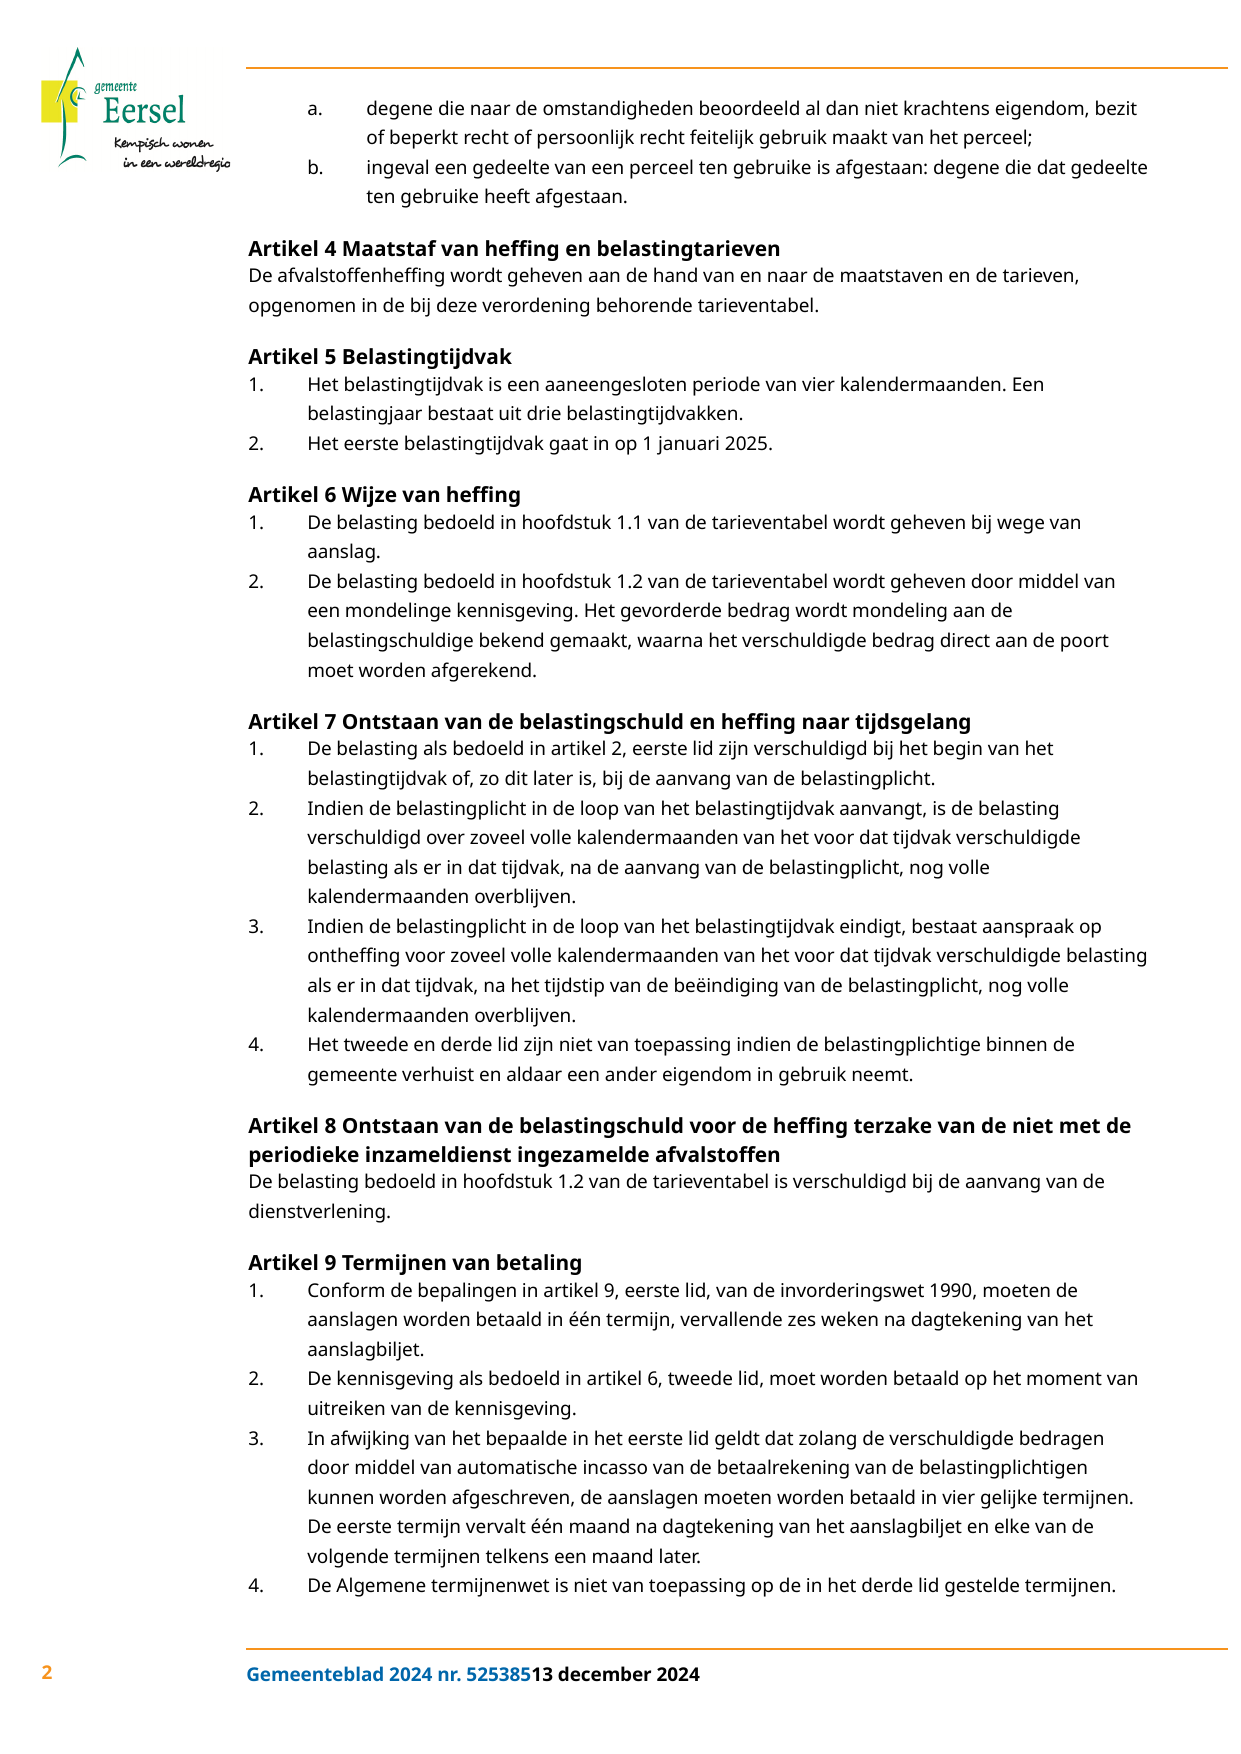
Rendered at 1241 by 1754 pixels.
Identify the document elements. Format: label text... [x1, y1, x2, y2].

list Het belastingtijdvak is een aaneengesloten periode van vier kalendermaanden. Een belastingjaar bestaat uit drie belastingtijdvakken. [248, 371, 1152, 426]
text Artikel 8 Ontstaan van de belastingschuld voor de heffing terzake van de niet met de periodieke inzameldienst ingezamelde afvalstoffen [248, 1111, 1152, 1168]
text Artikel 9 Termijnen van betaling [248, 1248, 1152, 1277]
list De belasting bedoeld in hoofdstuk 1.2 van de tarieventabel wordt geheven door middel van een mondelinge kennisgeving. Het gevorderde bedrag wordt mondeling aan de belastingschuldige bekend gemaakt, waarna het verschuldigde bedrag direct aan de poort moet worden afgerekend. [248, 568, 1152, 682]
text De afvalstoffenheffing wordt geheven aan de hand van en naar de maatstaven en de tarieven, [248, 262, 1152, 288]
list Het tweede en derde lid zijn niet van toepassing indien de belastingplichtige binnen de gemeente verhuist en aldaar een ander eigendom in gebruik neemt. [248, 1031, 1152, 1087]
list degene die naar de omstandigheden beoordeeld al dan niet krachtens eigendom, bezit of beperkt recht of persoonlijk recht feitelijk gebruik maakt van het perceel; [307, 95, 1152, 150]
text Artikel 5 Belastingtijdvak [248, 342, 1152, 371]
list De belasting bedoeld in hoofdstuk 1.1 van de tarieventabel wordt geheven bij wege van aanslag. [248, 509, 1152, 564]
list Indien de belastingplicht in de loop van het belastingtijdvak eindigt, bestaat aanspraak op ontheffing voor zoveel volle kalendermaanden van het voor dat tijdvak verschuldigde belasting als er in dat tijdvak, na het tijdstip van de beëindiging van de belastingplicht, nog volle kalendermaanden overblijven. [248, 913, 1152, 1028]
text Artikel 4 Maatstaf van heffing en belastingtarieven [248, 234, 1152, 262]
list In afwijking van het bepaalde in het eerste lid geldt dat zolang de verschuldigde bedragen door middel van automatische incasso van de betaalrekening van de belastingplichtigen kunnen worden afgeschreven, de aanslagen moeten worden betaald in vier gelijke termijnen. De eerste termijn vervalt één maand na dagtekening van het aanslagbiljet en elke van de volgende termijnen telkens een maand later. [248, 1425, 1152, 1569]
text Artikel 7 Ontstaan van de belastingschuld en heffing naar tijdsgelang [248, 707, 1152, 736]
list Het eerste belastingtijdvak gaat in op 1 januari 2025. [248, 430, 1152, 456]
text opgenomen in de bij deze verordening behorende tarieventabel. [248, 292, 1152, 318]
text De belasting bedoeld in hoofdstuk 1.2 van de tarieventabel is verschuldigd bij de aanvang van de dienstverlening. [248, 1168, 1152, 1224]
list Conform de bepalingen in artikel 9, eerste lid, van de invorderingswet 1990, moeten de aanslagen worden betaald in één termijn, vervallende zes weken na dagtekening van het aanslagbiljet. [248, 1277, 1152, 1362]
picture [41, 47, 231, 172]
list Indien de belastingplicht in de loop van het belastingtijdvak aanvangt, is de belasting verschuldigd over zoveel volle kalendermaanden van het voor dat tijdvak verschuldigde belasting als er in dat tijdvak, na de aanvang van de belastingplicht, nog volle kalendermaanden overblijven. [248, 795, 1152, 909]
list ingeval een gedeelte van een perceel ten gebruike is afgestaan: degene die dat gedeelte ten gebruike heeft afgestaan. [307, 154, 1152, 209]
list De Algemene termijnenwet is niet van toepassing op de in het derde lid gestelde termijnen. [248, 1573, 1152, 1598]
list De kennisgeving als bedoeld in artikel 6, tweede lid, moet worden betaald op het moment van uitreiken van de kennisgeving. [248, 1366, 1152, 1421]
text Artikel 6 Wijze van heffing [248, 480, 1152, 509]
list De belasting als bedoeld in artikel 2, eerste lid zijn verschuldigd bij het begin van het belastingtijdvak of, zo dit later is, bij de aanvang van de belastingplicht. [248, 736, 1152, 791]
